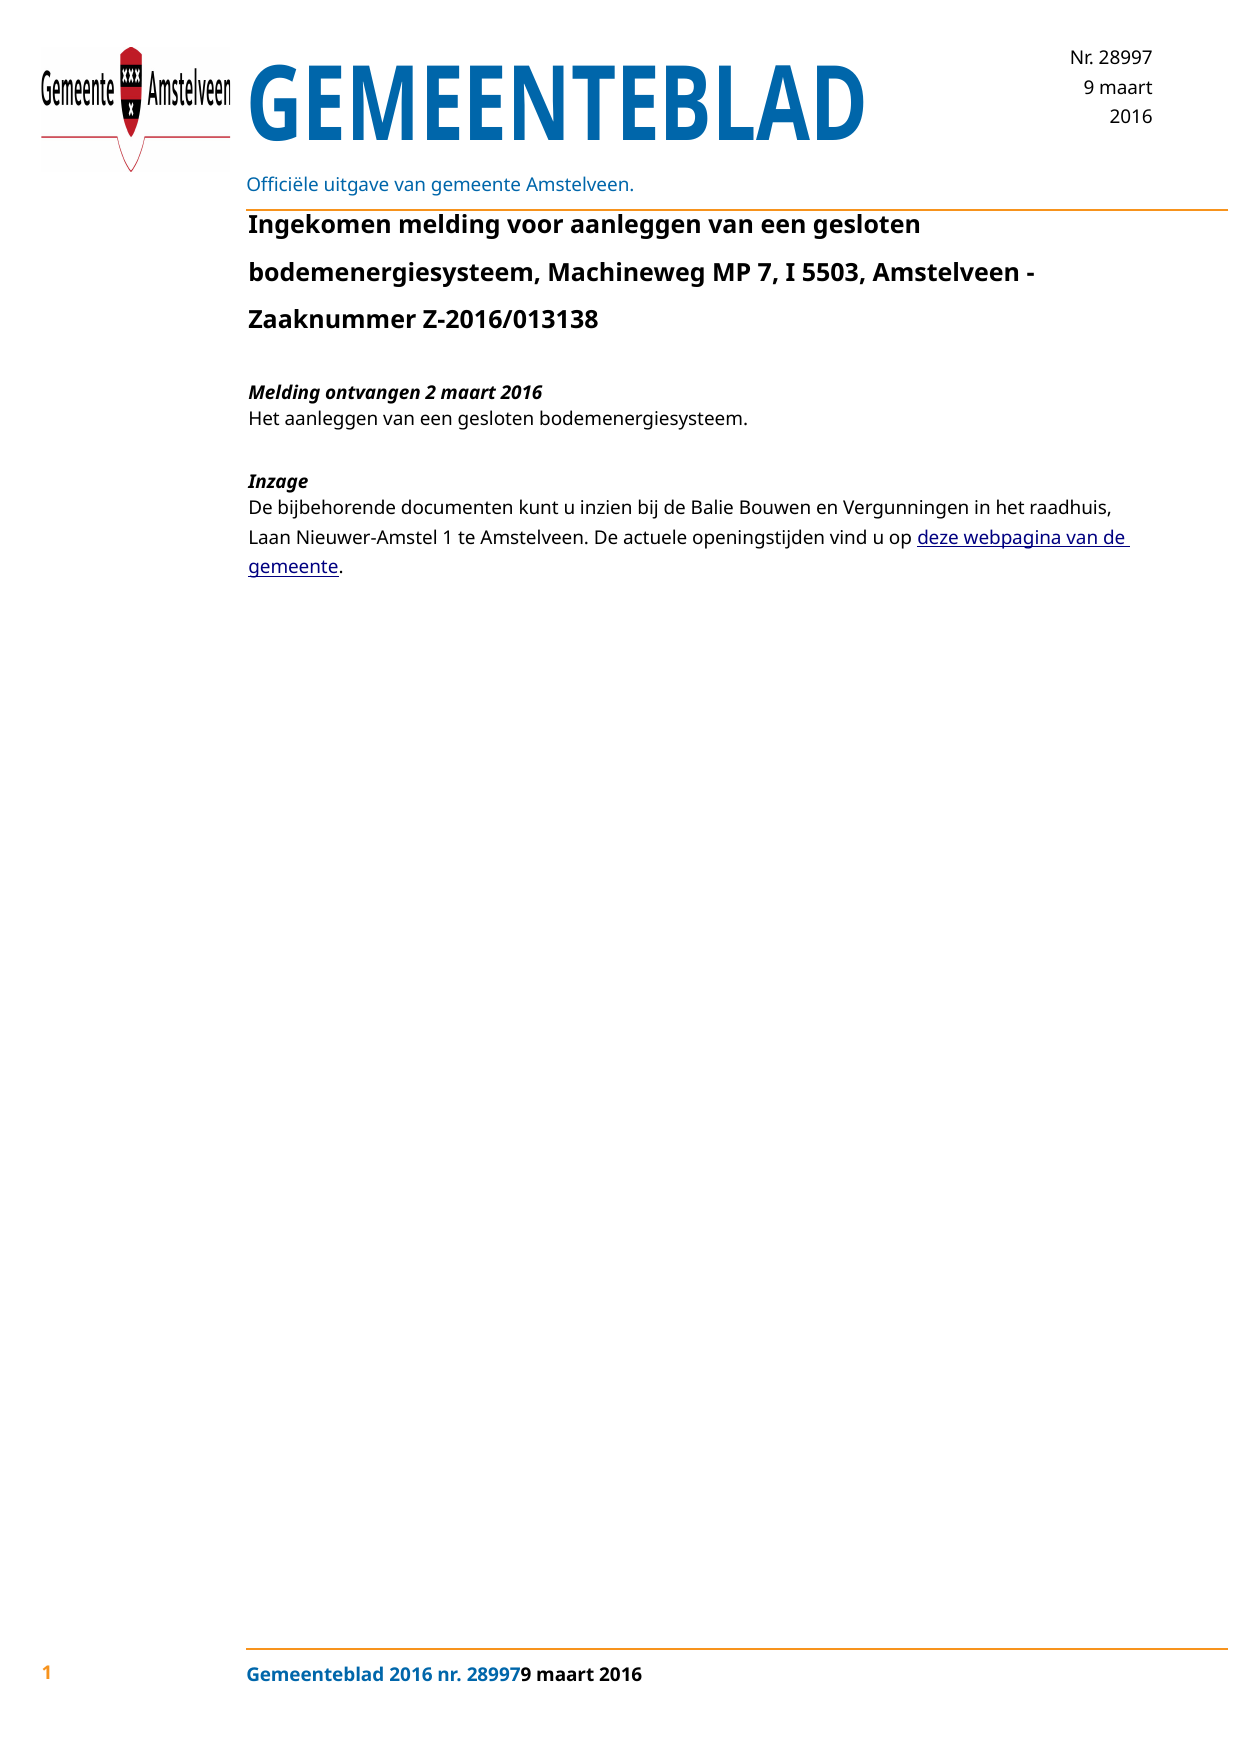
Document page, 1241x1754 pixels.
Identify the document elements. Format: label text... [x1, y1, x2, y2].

text De bijbehorende documenten kunt u inzien bij de Balie Bouwen en Vergunningen in het raadhuis, Laan Nieuwer-Amstel 1 te Amstelveen. De actuele openingstijden vind u op deze webpagina van de gemeente. [248, 494, 1152, 579]
picture [41, 47, 231, 172]
text Inzage [248, 469, 1152, 494]
text Melding ontvangen 2 maart 2016 [248, 379, 1152, 405]
text Het aanleggen van een gesloten bodemenergiesysteem. [248, 405, 1152, 431]
text Ingekomen melding voor aanleggen van een gesloten bodemenergiesysteem, Machineweg MP 7, I 5503, Amstelveen - Zaaknummer Z-2016/013138 [248, 211, 1152, 336]
